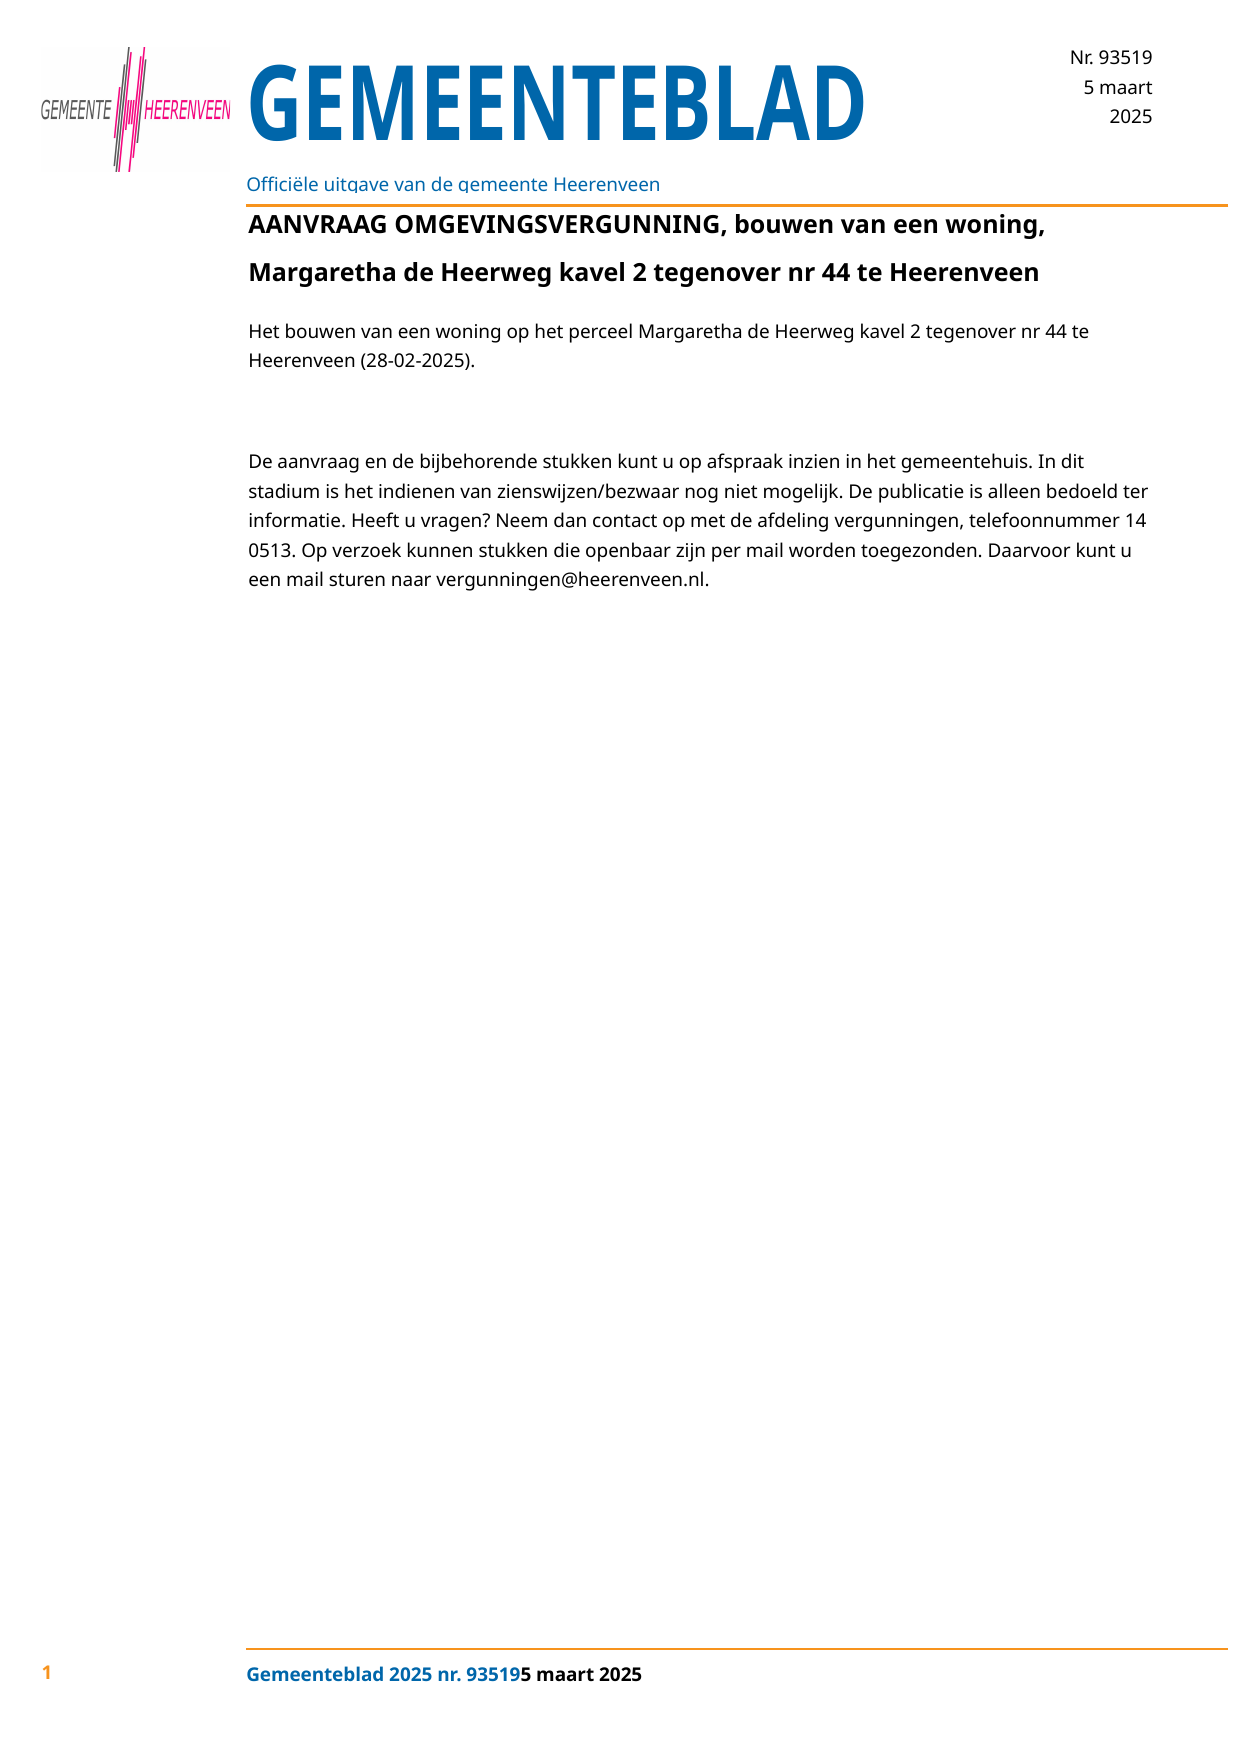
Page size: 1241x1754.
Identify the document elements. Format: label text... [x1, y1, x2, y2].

text AANVRAAG OMGEVINGSVERGUNNING, bouwen van een woning, Margaretha de Heerweg kavel 2 tegenover nr 44 te Heerenveen [248, 207, 1152, 288]
picture [41, 47, 231, 172]
text Het bouwen van een woning op het perceel Margaretha de Heerweg kavel 2 tegenover nr 44 te Heerenveen (28-02-2025). [248, 318, 1152, 373]
text De aanvraag en de bijbehorende stukken kunt u op afspraak inzien in het gemeentehuis. In dit stadium is het indienen van zienswijzen/bezwaar nog niet mogelijk. De publicatie is alleen bedoeld ter informatie. Heeft u vragen? Neem dan contact op met de afdeling vergunningen, telefoonnummer 14 0513. Op verzoek kunnen stukken die openbaar zijn per mail worden toegezonden. Daarvoor kunt u een mail sturen naar vergunningen@heerenveen.nl. [248, 448, 1152, 592]
